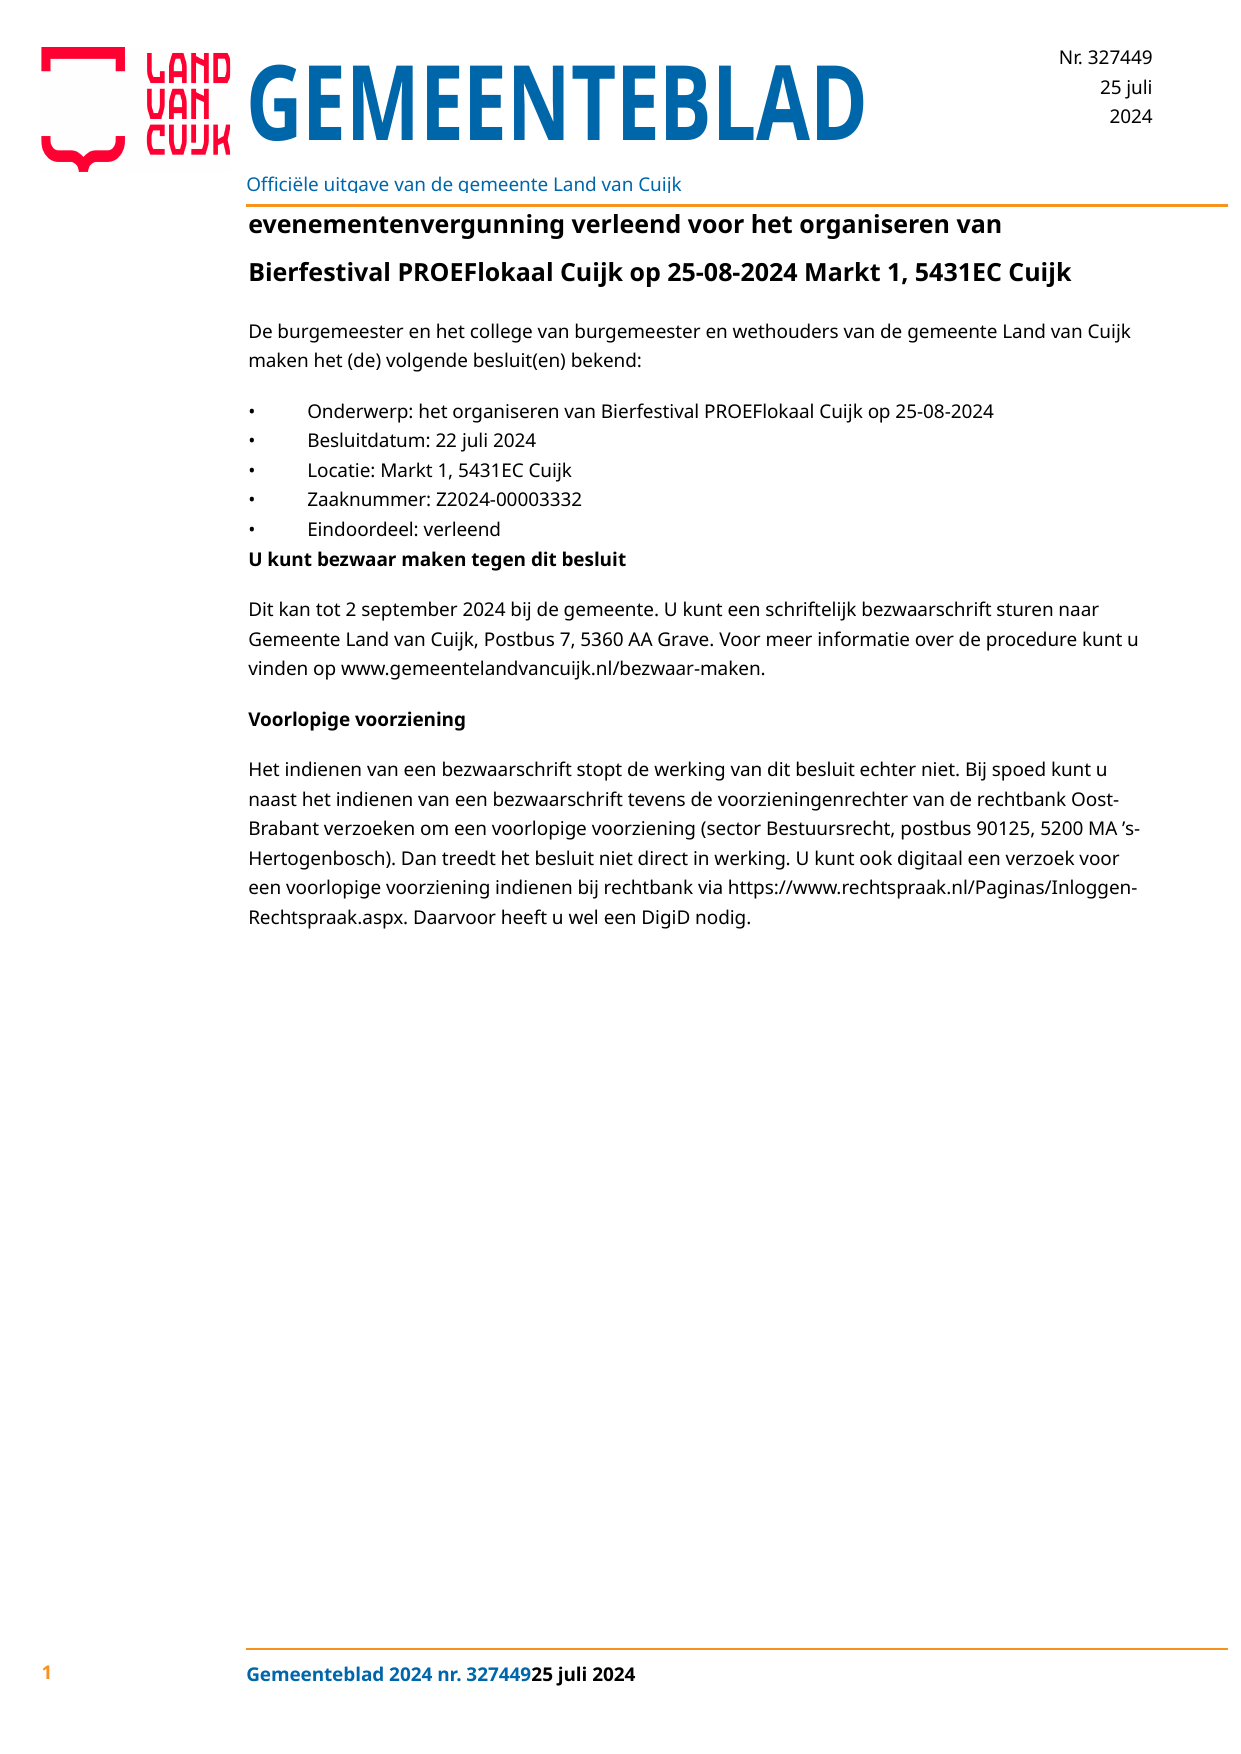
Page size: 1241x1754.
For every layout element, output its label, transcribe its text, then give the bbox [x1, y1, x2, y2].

list Zaaknummer: Z2024-00003332 [248, 487, 1152, 512]
list Besluitdatum: 22 juli 2024 [248, 427, 1152, 453]
text evenementenvergunning verleend voor het organiseren van Bierfestival PROEFlokaal Cuijk op 25-08-2024 Markt 1, 5431EC Cuijk [248, 207, 1152, 288]
text Voorlopige voorziening [248, 706, 1152, 732]
picture [41, 47, 231, 172]
text Het indienen van een bezwaarschrift stopt de werking van dit besluit echter niet. Bij spoed kunt u naast het indienen van een bezwaarschrift tevens de voorzieningenrechter van de rechtbank Oost-Brabant verzoeken om een voorlopige voorziening (sector Bestuursrecht, postbus 90125, 5200 MA ’s-Hertogenbosch). Dan treedt het besluit niet direct in werking. U kunt ook digitaal een verzoek voor een voorlopige voorziening indienen bij rechtbank via https://www.rechtspraak.nl/Paginas/Inloggen-Rechtspraak.aspx. Daarvoor heeft u wel een DigiD nodig. [248, 756, 1152, 930]
list Onderwerp: het organiseren van Bierfestival PROEFlokaal Cuijk op 25-08-2024 [248, 398, 1152, 424]
list Locatie: Markt 1, 5431EC Cuijk [248, 457, 1152, 483]
text U kunt bezwaar maken tegen dit besluit [248, 546, 1152, 572]
text De burgemeester en het college van burgemeester en wethouders van de gemeente Land van Cuijk maken het (de) volgende besluit(en) bekend: [248, 318, 1152, 373]
text Dit kan tot 2 september 2024 bij de gemeente. U kunt een schriftelijk bezwaarschrift sturen naar Gemeente Land van Cuijk, Postbus 7, 5360 AA Grave. Voor meer informatie over de procedure kunt u vinden op www.gemeentelandvancuijk.nl/bezwaar-maken. [248, 596, 1152, 681]
list Eindoordeel: verleend [248, 516, 1152, 542]
